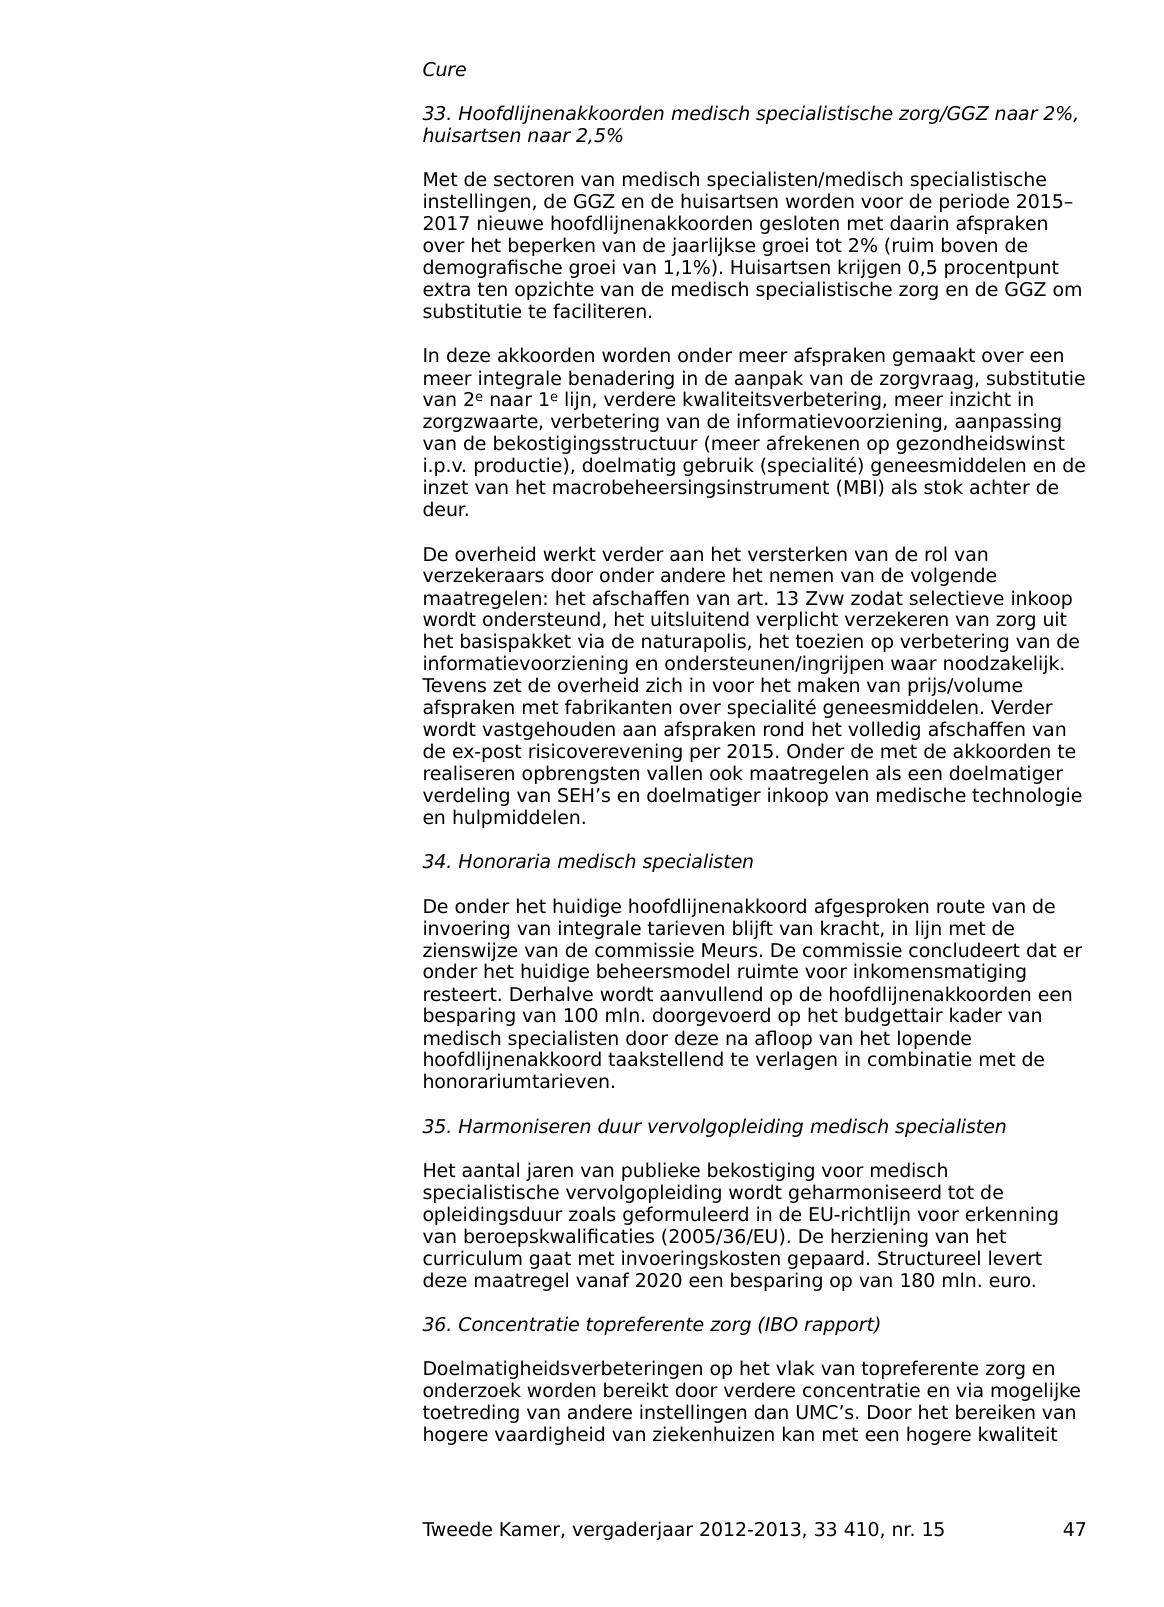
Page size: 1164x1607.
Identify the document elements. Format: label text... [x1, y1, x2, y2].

text Het aantal jaren van publieke bekostiging voor medisch specialistische vervolgopleiding wordt geharmoniseerd tot de opleidingsduur zoals geformuleerd in de EU-richtlijn voor erkenning van beroepskwalificaties (2005/36/EU). De herziening van het curriculum gaat met invoeringskosten gepaard. Structureel levert deze maatregel vanaf 2020 een besparing op van 180 mln. euro. [422, 1160, 1087, 1292]
subtitle 33. Hoofdlijnenakkoorden medisch specialistische zorg/GGZ naar 2%, huisartsen naar 2,5% [422, 103, 1087, 147]
text De overheid werkt verder aan het versterken van de rol van verzekeraars door onder andere het nemen van de volgende maatregelen: het afschaffen van art. 13 Zvw zodat selectieve inkoop wordt ondersteund, het uitsluitend verplicht verzekeren van zorg uit het basispakket via de naturapolis, het toezien op verbetering van de informatievoorziening en ondersteunen/ingrijpen waar noodzakelijk. Tevens zet de overheid zich in voor het maken van prijs/volume afspraken met fabrikanten over specialité geneesmiddelen. Verder wordt vastgehouden aan afspraken rond het volledig afschaffen van de ex-post risicoverevening per 2015. Onder de met de akkoorden te realiseren opbrengsten vallen ook maatregelen als een doelmatiger verdeling van SEH’s en doelmatiger inkoop van medische technologie en hulpmiddelen. [422, 543, 1087, 829]
text Met de sectoren van medisch specialisten/medisch specialistische instellingen, de GGZ en de huisartsen worden voor de periode 2015–2017 nieuwe hoofdlijnenakkoorden gesloten met daarin afspraken over het beperken van de jaarlijkse groei tot 2% (ruim boven de demografische groei van 1,1%). Huisartsen krijgen 0,5 procentpunt extra ten opzichte van de medisch specialistische zorg en de GGZ om substitutie te faciliteren. [422, 169, 1087, 323]
subtitle 35. Harmoniseren duur vervolgopleiding medisch specialisten [422, 1116, 1087, 1137]
subtitle 34. Honoraria medisch specialisten [422, 851, 1087, 873]
subtitle Cure [422, 59, 1087, 81]
text Doelmatigheidsverbeteringen op het vlak van topreferente zorg en onderzoek worden bereikt door verdere concentratie en via mogelijke toetreding van andere instellingen dan UMC’s. Door het bereiken van hogere vaardigheid van ziekenhuizen kan met een hogere kwaliteit [422, 1358, 1087, 1446]
text De onder het huidige hoofdlijnenakkoord afgesproken route van de invoering van integrale tarieven blijft van kracht, in lijn met de zienswijze van de commissie Meurs. De commissie concludeert dat er onder het huidige beheersmodel ruimte voor inkomensmatiging resteert. Derhalve wordt aanvullend op de hoofdlijnenakkoorden een besparing van 100 mln. doorgevoerd op het budgettair kader van medisch specialisten door deze na afloop van het lopende hoofdlijnenakkoord taakstellend te verlagen in combinatie met de honorariumtarieven. [422, 896, 1087, 1093]
subtitle 36. Concentratie topreferente zorg (IBO rapport) [422, 1314, 1087, 1336]
text In deze akkoorden worden onder meer afspraken gemaakt over een meer integrale benadering in de aanpak van de zorgvraag, substitutie van 2e naar 1e lijn, verdere kwaliteitsverbetering, meer inzicht in zorgzwaarte, verbetering van de informatievoorziening, aanpassing van de bekostigingsstructuur (meer afrekenen op gezondheidswinst i.p.v. productie), doelmatig gebruik (specialité) geneesmiddelen en de inzet van het macrobeheersingsinstrument (MBI) als stok achter de deur. [422, 345, 1087, 521]
